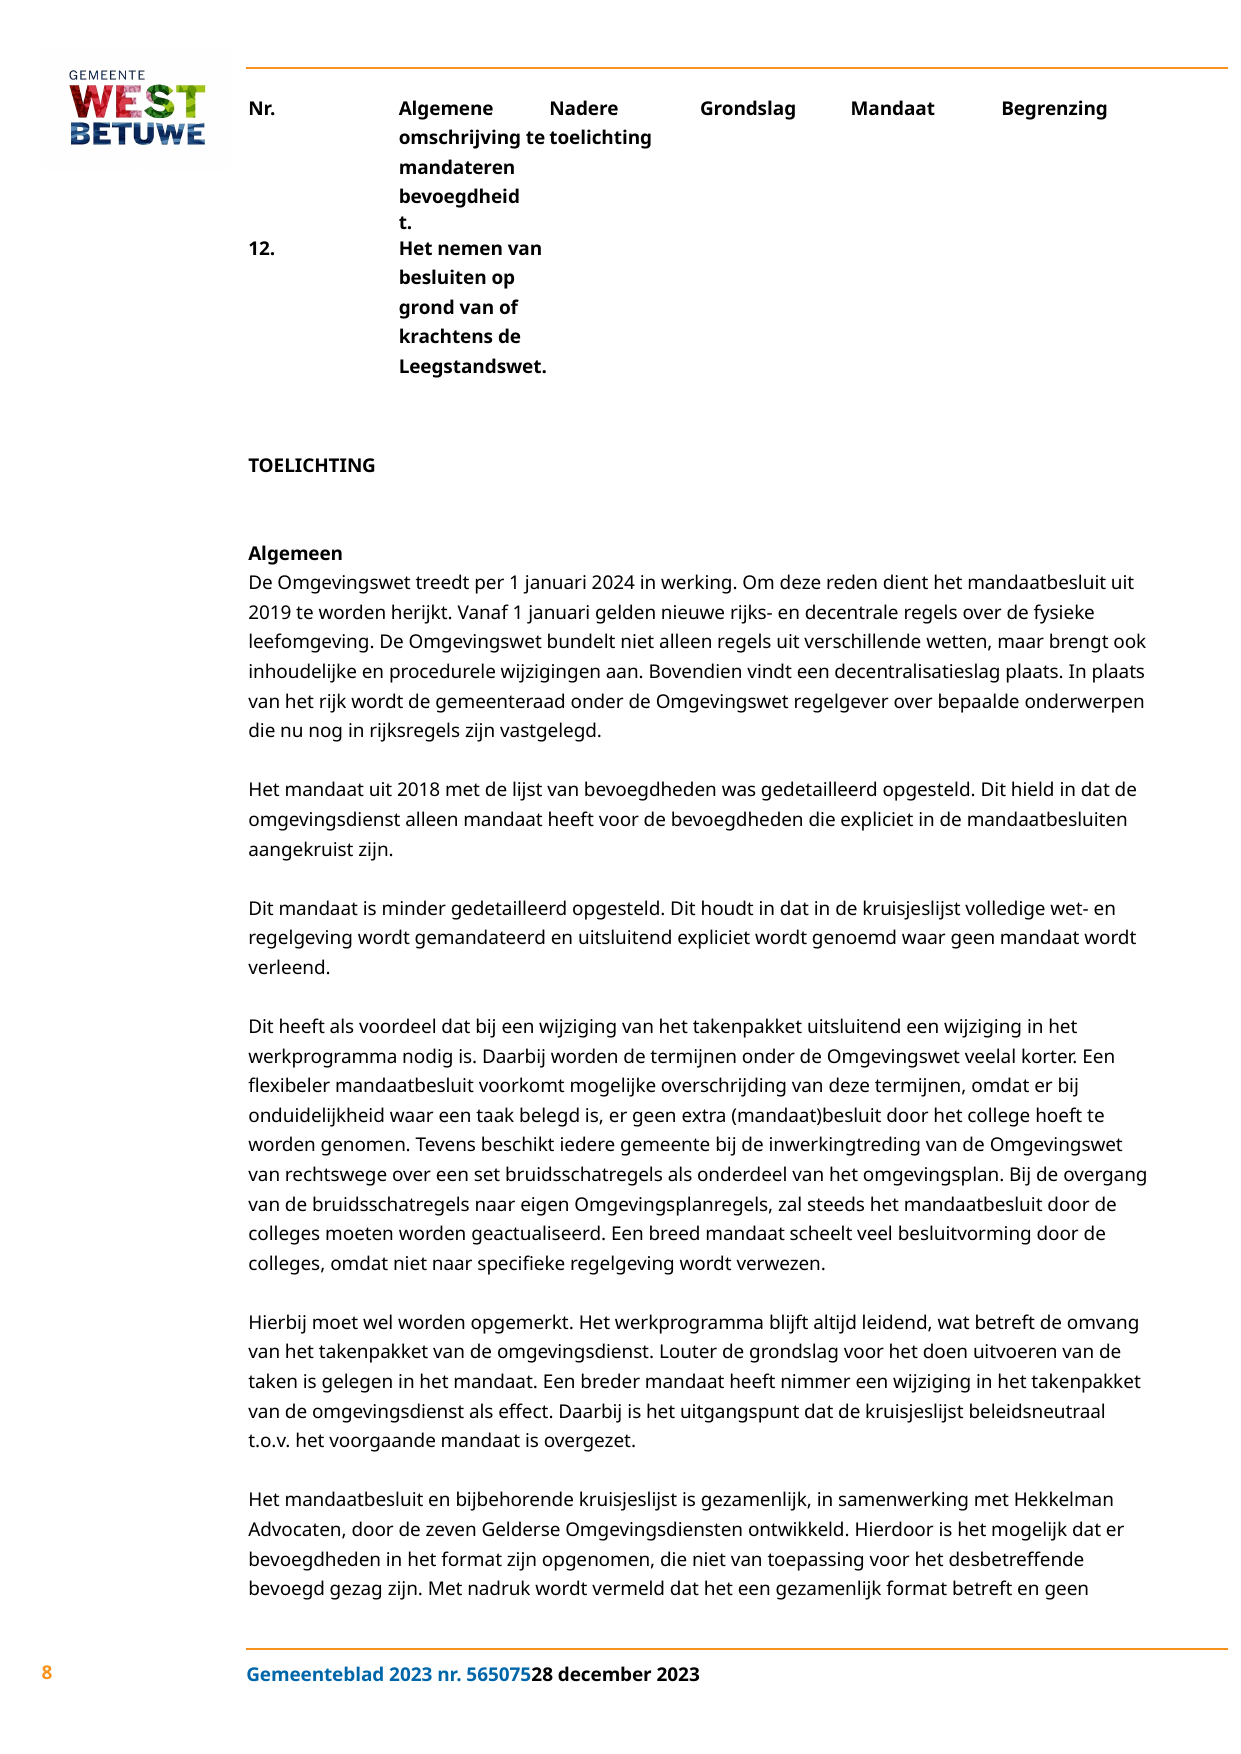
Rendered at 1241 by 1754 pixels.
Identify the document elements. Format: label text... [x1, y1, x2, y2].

text Dit mandaat is minder gedetailleerd opgesteld. Dit houdt in dat in de kruisjeslijst volledige wet- en regelgeving wordt gemandateerd en uitsluitend expliciet wordt genoemd waar geen mandaat wordt verleend. [248, 895, 1152, 980]
table_header Nr. [248, 95, 398, 209]
table_cell Het nemen van besluiten op grond van of krachtens de Leegstandswet. [399, 235, 549, 379]
table_cell [850, 209, 1001, 235]
picture [41, 47, 231, 172]
text Hierbij moet wel worden opgemerkt. Het werkprogramma blijft altijd leidend, wat betreft de omvang van het takenpakket van de omgevingsdienst. Louter de grondslag voor het doen uitvoeren van de taken is gelegen in het mandaat. Een breder mandaat heeft nimmer een wijziging in het takenpakket van de omgevingsdienst als effect. Daarbij is het uitgangspunt dat de kruisjeslijst beleidsneutraal t.o.v. het voorgaande mandaat is overgezet. [248, 1309, 1152, 1453]
table_cell [1001, 235, 1152, 379]
table_header Begrenzing [1001, 95, 1152, 209]
table_cell 12. [248, 235, 398, 379]
table_cell [248, 209, 398, 235]
text De Omgevingswet treedt per 1 januari 2024 in werking. Om deze reden dient het mandaatbesluit uit 2019 te worden herijkt. Vanaf 1 januari gelden nieuwe rijks- en decentrale regels over de fysieke leefomgeving. De Omgevingswet bundelt niet alleen regels uit verschillende wetten, maar brengt ook inhoudelijke en procedurele wijzigingen aan. Bovendien vindt een decentralisatieslag plaats. In plaats van het rijk wordt de gemeenteraad onder de Omgevingswet regelgever over bepaalde onderwerpen die nu nog in rijksregels zijn vastgelegd. [248, 569, 1152, 743]
table_header Mandaat [850, 95, 1001, 209]
table_header Grondslag [700, 95, 850, 209]
table_cell [700, 209, 850, 235]
table_cell [549, 209, 700, 235]
text TOELICHTING [248, 441, 1152, 481]
table_cell [1001, 209, 1152, 235]
text Het mandaatbesluit en bijbehorende kruisjeslijst is gezamenlijk, in samenwerking met Hekkelman Advocaten, door de zeven Gelderse Omgevingsdiensten ontwikkeld. Hierdoor is het mogelijk dat er bevoegdheden in het format zijn opgenomen, die niet van toepassing voor het desbetreffende bevoegd gezag zijn. Met nadruk wordt vermeld dat het een gezamenlijk format betreft en geen [248, 1487, 1152, 1601]
table_header Nadere toelichting [549, 95, 700, 209]
table_cell [700, 235, 850, 379]
table_cell t. [399, 209, 549, 235]
text Algemeen [248, 540, 1152, 566]
table_cell [850, 235, 1001, 379]
text Dit heeft als voordeel dat bij een wijziging van het takenpakket uitsluitend een wijziging in het werkprogramma nodig is. Daarbij worden de termijnen onder de Omgevingswet veelal korter. Een flexibeler mandaatbesluit voorkomt mogelijke overschrijding van deze termijnen, omdat er bij onduidelijkheid waar een taak belegd is, er geen extra (mandaat)besluit door het college hoeft te worden genomen. Tevens beschikt iedere gemeente bij de inwerkingtreding van de Omgevingswet van rechtswege over een set bruidsschatregels als onderdeel van het omgevingsplan. Bij de overgang van de bruidsschatregels naar eigen Omgevingsplanregels, zal steeds het mandaatbesluit door de colleges moeten worden geactualiseerd. Een breed mandaat scheelt veel besluitvorming door de colleges, omdat niet naar specifieke regelgeving wordt verwezen. [248, 1013, 1152, 1276]
table_header Algemene omschrijving te mandateren bevoegdheid [399, 95, 549, 209]
table_cell [549, 235, 700, 379]
text Het mandaat uit 2018 met de lijst van bevoegdheden was gedetailleerd opgesteld. Dit hield in dat de omgevingsdienst alleen mandaat heeft voor de bevoegdheden die expliciet in de mandaatbesluiten aangekruist zijn. [248, 777, 1152, 861]
